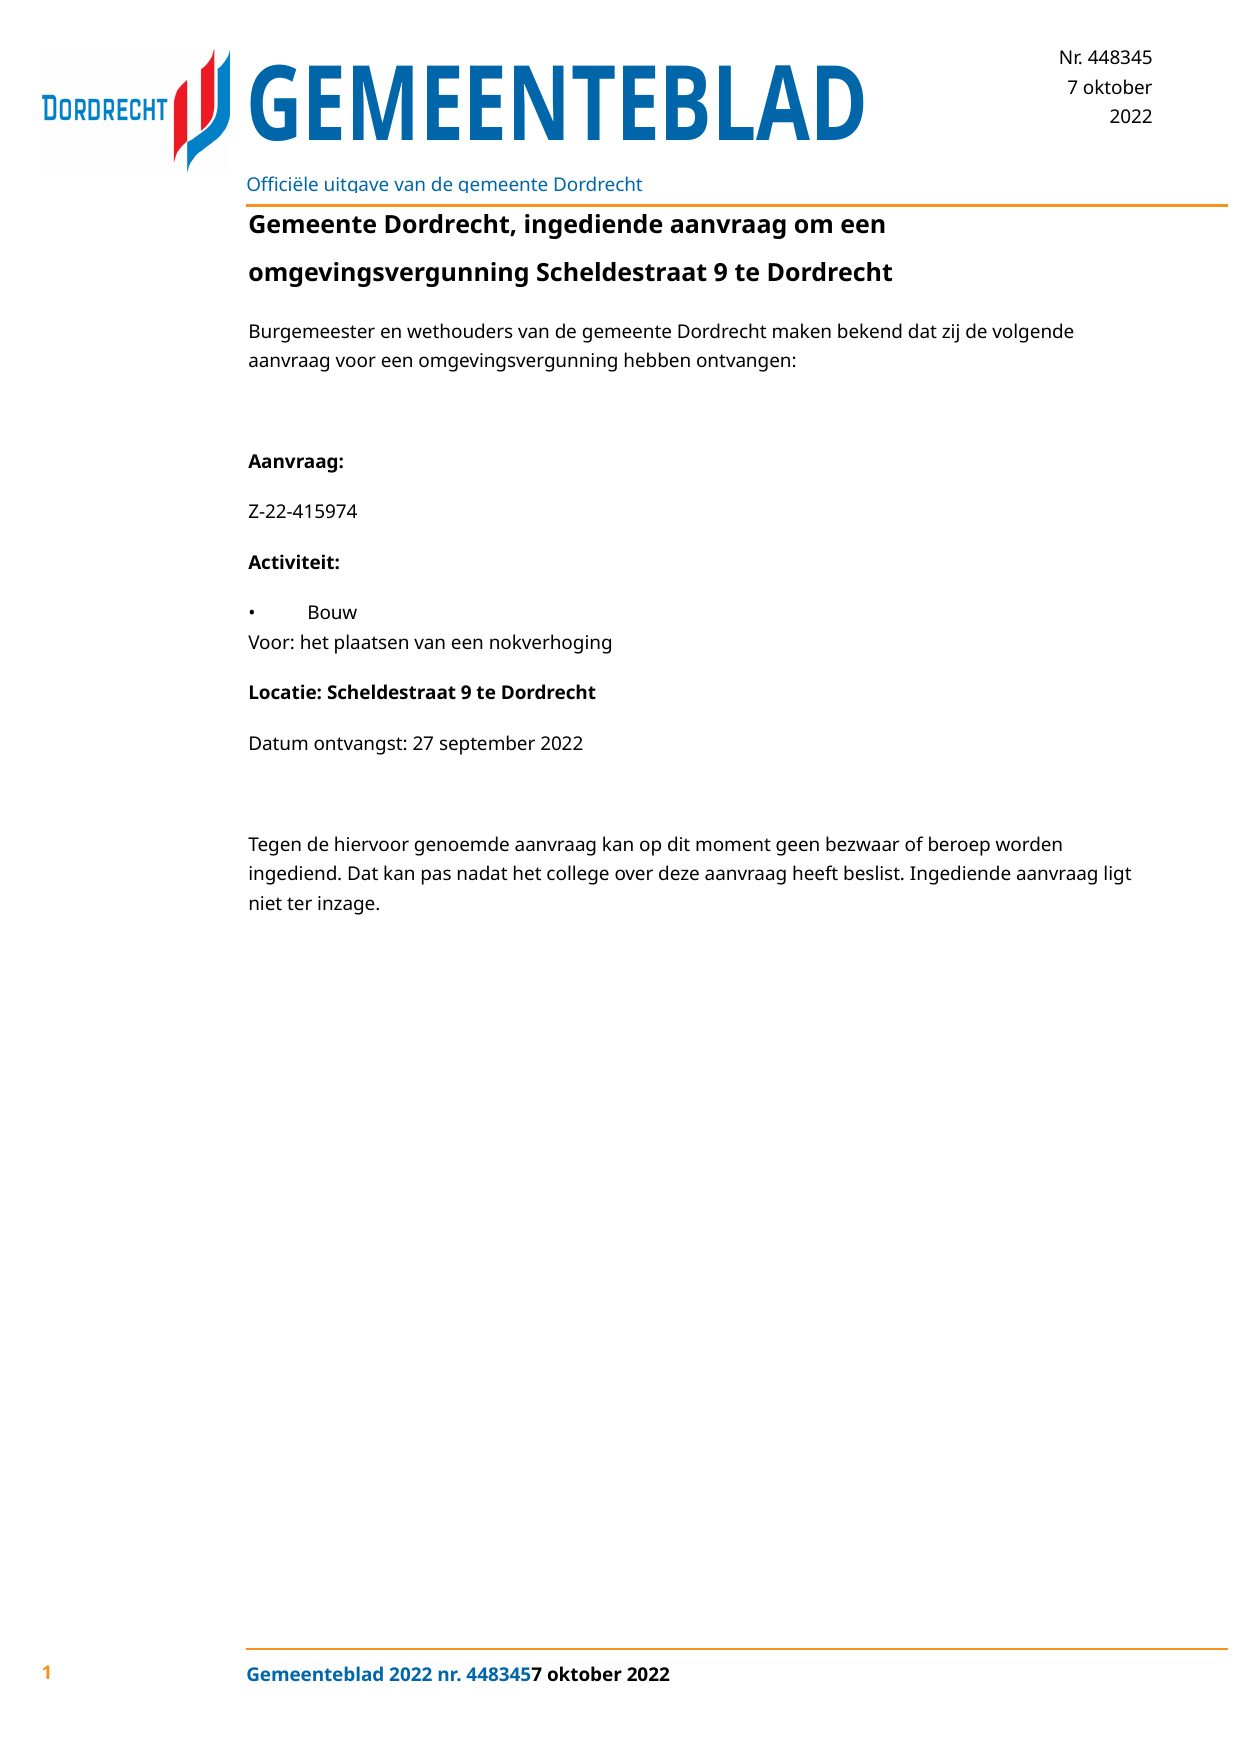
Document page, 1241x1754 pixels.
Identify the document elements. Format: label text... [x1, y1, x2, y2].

text Aanvraag: [248, 448, 1152, 474]
text Burgemeester en wethouders van de gemeente Dordrecht maken bekend dat zij de volgende aanvraag voor een omgevingsvergunning hebben ontvangen: [248, 318, 1152, 373]
text Voor: het plaatsen van een nokverhoging [248, 629, 1152, 655]
picture [41, 47, 231, 172]
text Locatie: Scheldestraat 9 te Dordrecht [248, 679, 1152, 705]
list Bouw [248, 599, 1152, 625]
text Z-22-415974 [248, 499, 1152, 524]
text Datum ontvangst: 27 september 2022 [248, 730, 1152, 756]
text Activiteit: [248, 549, 1152, 575]
text Tegen de hiervoor genoemde aanvraag kan op dit moment geen bezwaar of beroep worden ingediend. Dat kan pas nadat het college over deze aanvraag heeft beslist. Ingediende aanvraag ligt niet ter inzage. [248, 831, 1152, 916]
text Gemeente Dordrecht, ingediende aanvraag om een omgevingsvergunning Scheldestraat 9 te Dordrecht [248, 207, 1152, 288]
